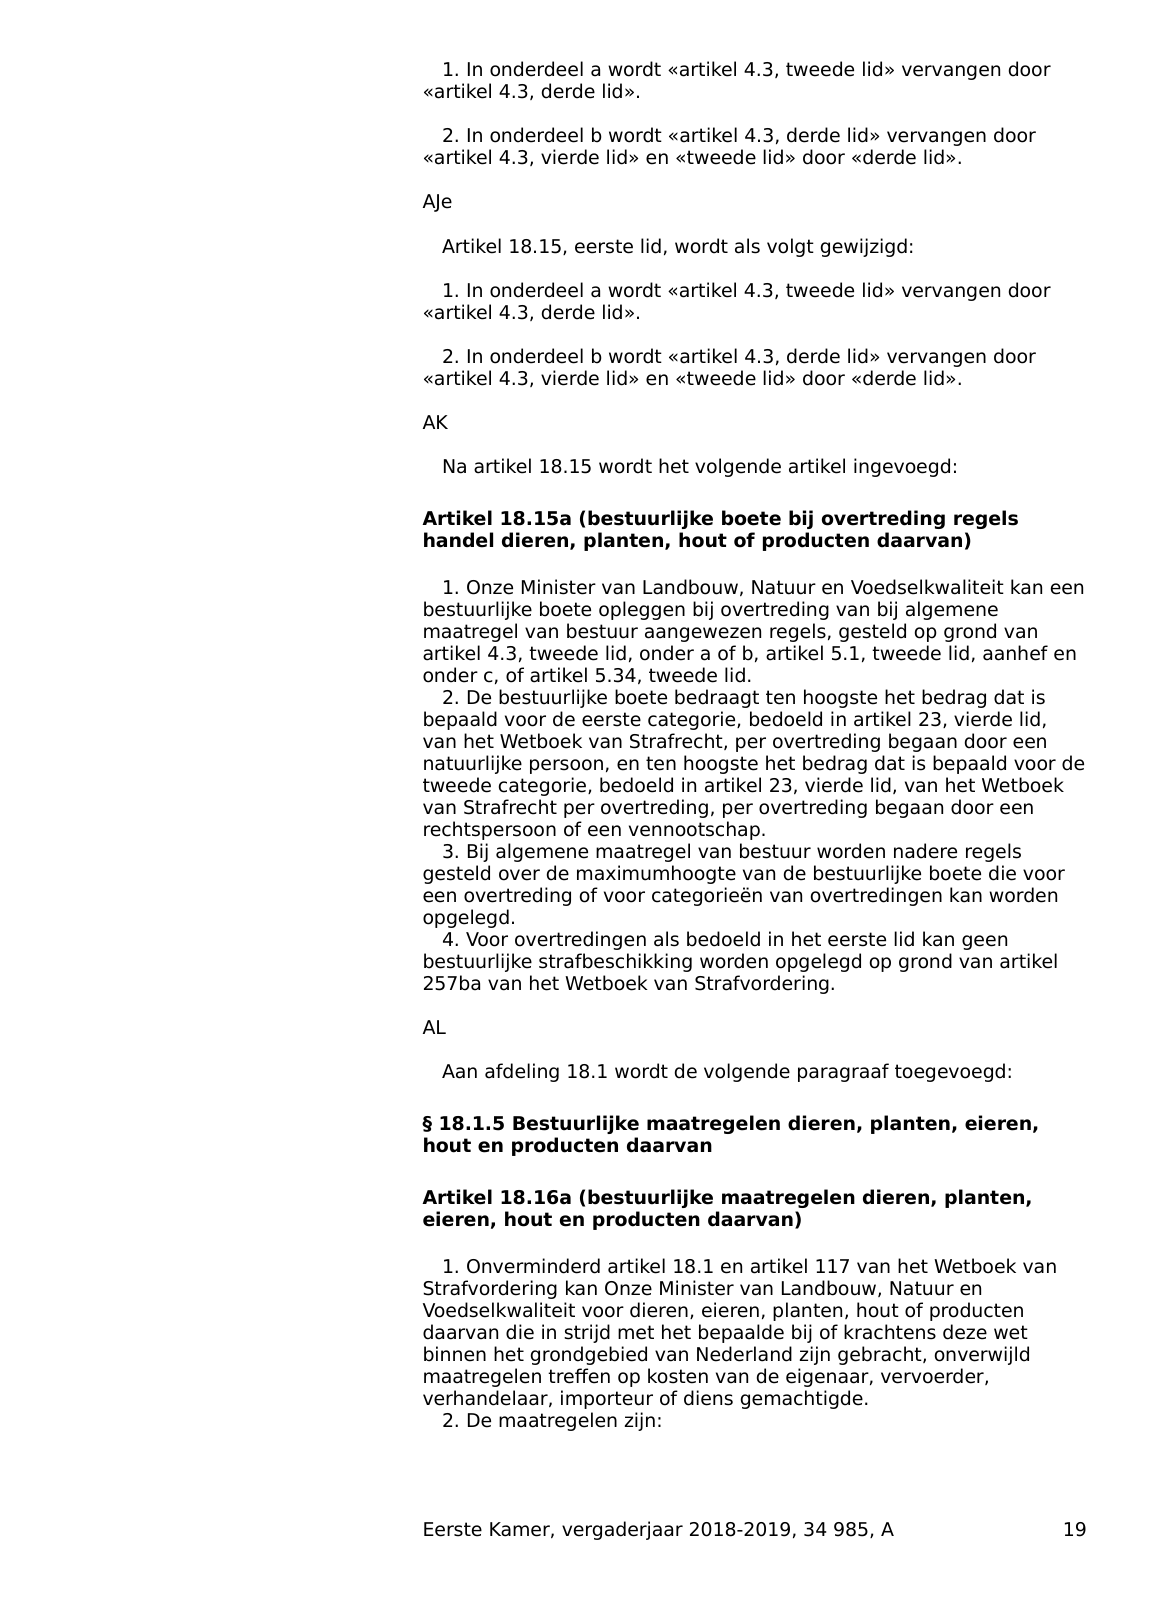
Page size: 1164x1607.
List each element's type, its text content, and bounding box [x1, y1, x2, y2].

text Artikel 18.15, eerste lid, wordt als volgt gewijzigd: [422, 236, 1087, 257]
text 1. In onderdeel a wordt «artikel 4.3, tweede lid» vervangen door «artikel 4.3, derde lid». [422, 59, 1087, 103]
text 1. Onverminderd artikel 18.1 en artikel 117 van het Wetboek van Strafvordering kan Onze Minister van Landbouw, Natuur en Voedselkwaliteit voor dieren, eieren, planten, hout of producten daarvan die in strijd met het bepaalde bij of krachtens deze wet binnen het grondgebied van Nederland zijn gebracht, onverwijld maatregelen treffen op kosten van de eigenaar, vervoerder, verhandelaar, importeur of diens gemachtigde. [422, 1256, 1087, 1410]
text 3. Bij algemene maatregel van bestuur worden nadere regels gesteld over de maximumhoogte van de bestuurlijke boete die voor een overtreding of voor categorieën van overtredingen kan worden opgelegd. [422, 841, 1087, 929]
text AJe [422, 191, 1087, 213]
text 1. In onderdeel a wordt «artikel 4.3, tweede lid» vervangen door «artikel 4.3, derde lid». [422, 280, 1087, 324]
text Na artikel 18.15 wordt het volgende artikel ingevoegd: [422, 456, 1087, 478]
subtitle § 18.1.5 Bestuurlijke maatregelen dieren, planten, eieren, hout en producten daarvan [422, 1113, 1087, 1157]
text 2. De maatregelen zijn: [422, 1410, 1087, 1432]
subtitle Artikel 18.15a (bestuurlijke boete bij overtreding regels handel dieren, planten, hout of producten daarvan) [422, 508, 1087, 552]
text 4. Voor overtredingen als bedoeld in het eerste lid kan geen bestuurlijke strafbeschikking worden opgelegd op grond van artikel 257ba van het Wetboek van Strafvordering. [422, 929, 1087, 995]
text Aan afdeling 18.1 wordt de volgende paragraaf toegevoegd: [422, 1061, 1087, 1083]
text AK [422, 412, 1087, 434]
text 2. In onderdeel b wordt «artikel 4.3, derde lid» vervangen door «artikel 4.3, vierde lid» en «tweede lid» door «derde lid». [422, 125, 1087, 169]
text 1. Onze Minister van Landbouw, Natuur en Voedselkwaliteit kan een bestuurlijke boete opleggen bij overtreding van bij algemene maatregel van bestuur aangewezen regels, gesteld op grond van artikel 4.3, tweede lid, onder a of b, artikel 5.1, tweede lid, aanhef en onder c, of artikel 5.34, tweede lid. [422, 577, 1087, 687]
text AL [422, 1017, 1087, 1039]
text 2. In onderdeel b wordt «artikel 4.3, derde lid» vervangen door «artikel 4.3, vierde lid» en «tweede lid» door «derde lid». [422, 346, 1087, 390]
text 2. De bestuurlijke boete bedraagt ten hoogste het bedrag dat is bepaald voor de eerste categorie, bedoeld in artikel 23, vierde lid, van het Wetboek van Strafrecht, per overtreding begaan door een natuurlijke persoon, en ten hoogste het bedrag dat is bepaald voor de tweede categorie, bedoeld in artikel 23, vierde lid, van het Wetboek van Strafrecht per overtreding, per overtreding begaan door een rechtspersoon of een vennootschap. [422, 687, 1087, 841]
subtitle Artikel 18.16a (bestuurlijke maatregelen dieren, planten, eieren, hout en producten daarvan) [422, 1187, 1087, 1231]
